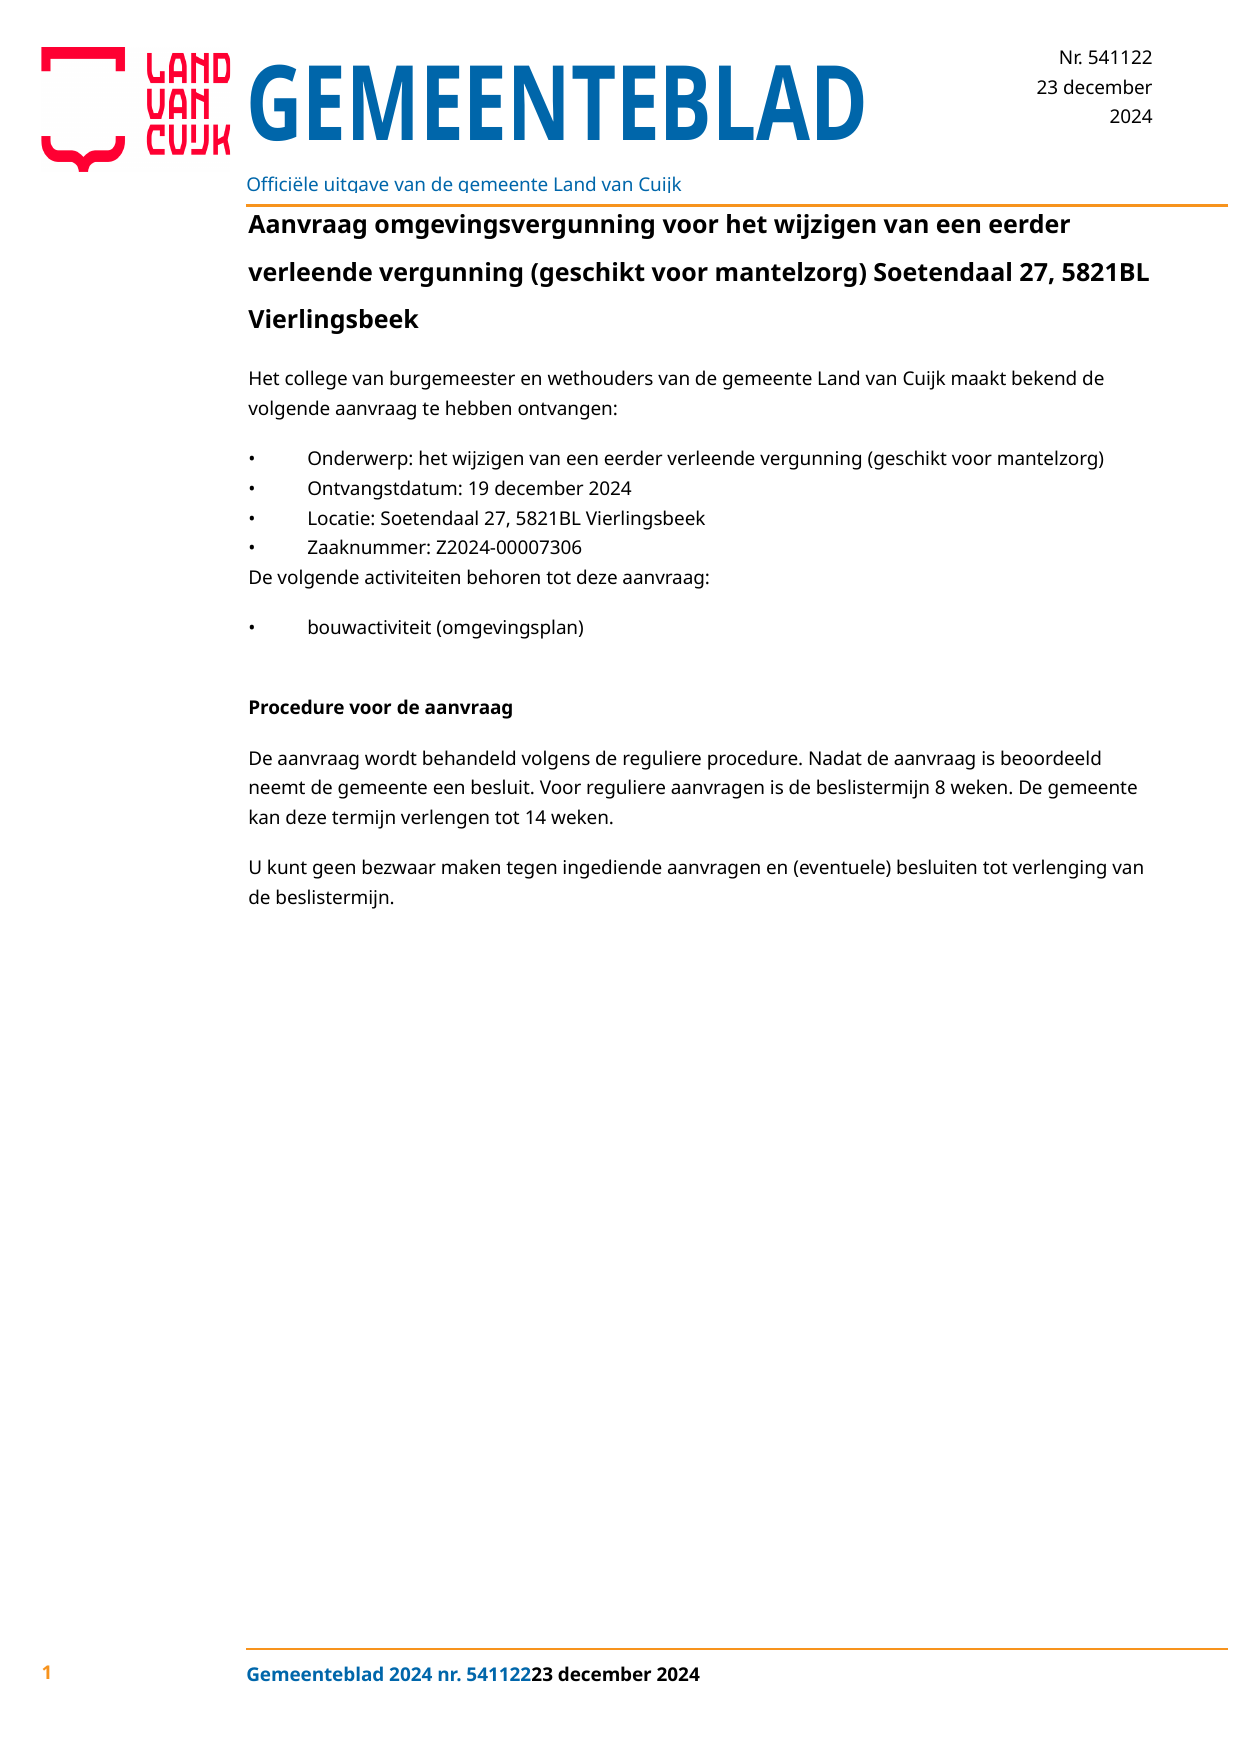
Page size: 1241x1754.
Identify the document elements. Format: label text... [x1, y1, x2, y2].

list Locatie: Soetendaal 27, 5821BL Vierlingsbeek [248, 505, 1152, 530]
text De aanvraag wordt behandeld volgens de reguliere procedure. Nadat de aanvraag is beoordeeld neemt de gemeente een besluit. Voor reguliere aanvragen is de beslistermijn 8 weken. De gemeente kan deze termijn verlengen tot 14 weken. [248, 745, 1152, 829]
list bouwactiviteit (omgevingsplan) [248, 614, 1152, 640]
picture [41, 47, 231, 172]
list Ontvangstdatum: 19 december 2024 [248, 475, 1152, 501]
text Aanvraag omgevingsvergunning voor het wijzigen van een eerder verleende vergunning (geschikt voor mantelzorg) Soetendaal 27, 5821BL Vierlingsbeek [248, 207, 1152, 336]
text Het college van burgemeester en wethouders van de gemeente Land van Cuijk maakt bekend de volgende aanvraag te hebben ontvangen: [248, 366, 1152, 421]
list Zaaknummer: Z2024-00007306 [248, 534, 1152, 560]
text Procedure voor de aanvraag [248, 694, 1152, 720]
text De volgende activiteiten behoren tot deze aanvraag: [248, 564, 1152, 589]
list Onderwerp: het wijzigen van een eerder verleende vergunning (geschikt voor mantelzorg) [248, 446, 1152, 471]
text U kunt geen bezwaar maken tegen ingediende aanvragen en (eventuele) besluiten tot verlenging van de beslistermijn. [248, 854, 1152, 909]
